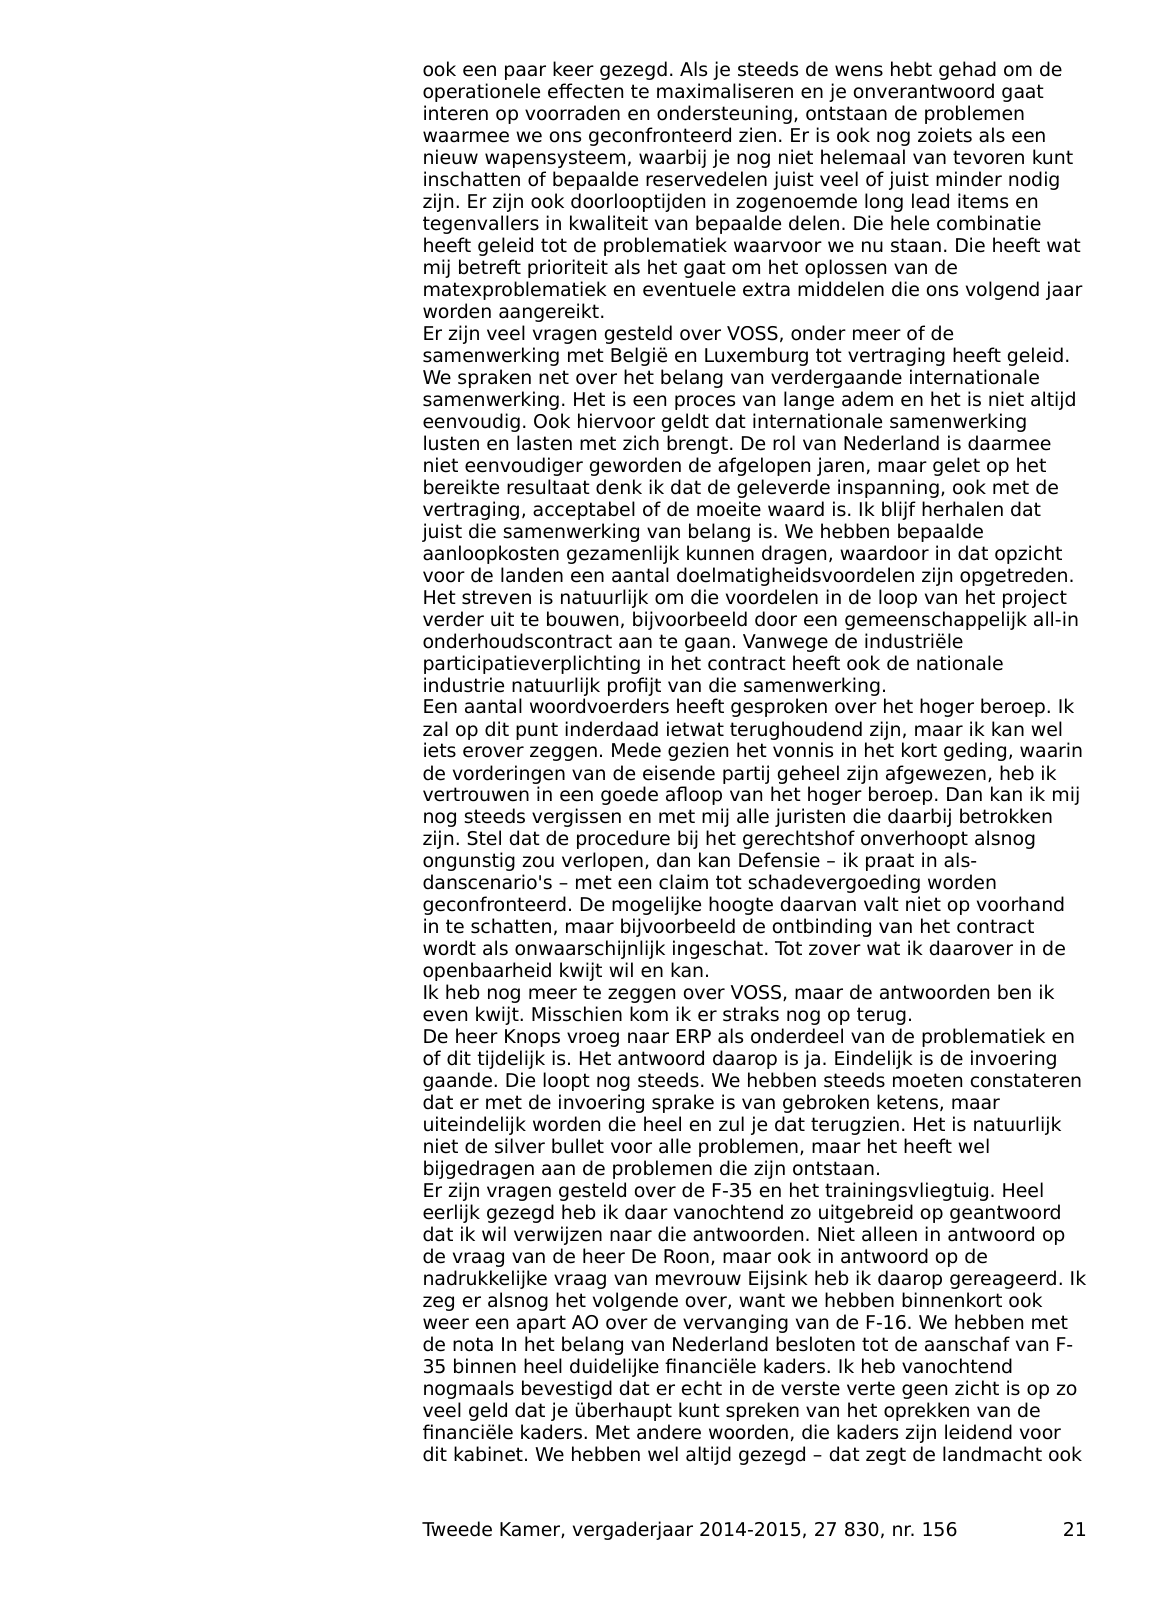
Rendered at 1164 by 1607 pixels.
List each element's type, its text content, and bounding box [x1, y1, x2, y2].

text Een aantal woordvoerders heeft gesproken over het hoger beroep. Ik zal op dit punt inderdaad ietwat terughoudend zijn, maar ik kan wel iets erover zeggen. Mede gezien het vonnis in het kort geding, waarin de vorderingen van de eisende partij geheel zijn afgewezen, heb ik vertrouwen in een goede afloop van het hoger beroep. Dan kan ik mij nog steeds vergissen en met mij alle juristen die daarbij betrokken zijn. Stel dat de procedure bij het gerechtshof onverhoopt alsnog ongunstig zou verlopen, dan kan Defensie – ik praat in als-danscenario's – met een claim tot schadevergoeding worden geconfronteerd. De mogelijke hoogte daarvan valt niet op voorhand in te schatten, maar bijvoorbeeld de ontbinding van het contract wordt als onwaarschijnlijk ingeschat. Tot zover wat ik daarover in de openbaarheid kwijt wil en kan. [422, 696, 1087, 982]
text Ik heb nog meer te zeggen over VOSS, maar de antwoorden ben ik even kwijt. Misschien kom ik er straks nog op terug. [422, 982, 1087, 1026]
text Er zijn vragen gesteld over de F-35 en het trainingsvliegtuig. Heel eerlijk gezegd heb ik daar vanochtend zo uitgebreid op geantwoord dat ik wil verwijzen naar die antwoorden. Niet alleen in antwoord op de vraag van de heer De Roon, maar ook in antwoord op de nadrukkelijke vraag van mevrouw Eijsink heb ik daarop gereageerd. Ik zeg er alsnog het volgende over, want we hebben binnenkort ook weer een apart AO over de vervanging van de F-16. We hebben met de nota In het belang van Nederland besloten tot de aanschaf van F-35 binnen heel duidelijke financiële kaders. Ik heb vanochtend nogmaals bevestigd dat er echt in de verste verte geen zicht is op zo veel geld dat je überhaupt kunt spreken van het oprekken van de financiële kaders. Met andere woorden, die kaders zijn leidend voor dit kabinet. We hebben wel altijd gezegd – dat zegt de landmacht ook [422, 1180, 1087, 1466]
text De heer Knops vroeg naar ERP als onderdeel van de problematiek en of dit tijdelijk is. Het antwoord daarop is ja. Eindelijk is de invoering gaande. Die loopt nog steeds. We hebben steeds moeten constateren dat er met de invoering sprake is van gebroken ketens, maar uiteindelijk worden die heel en zul je dat terugzien. Het is natuurlijk niet de silver bullet voor alle problemen, maar het heeft wel bijgedragen aan de problemen die zijn ontstaan. [422, 1026, 1087, 1180]
text Er zijn veel vragen gesteld over VOSS, onder meer of de samenwerking met België en Luxemburg tot vertraging heeft geleid. We spraken net over het belang van verdergaande internationale samenwerking. Het is een proces van lange adem en het is niet altijd eenvoudig. Ook hiervoor geldt dat internationale samenwerking lusten en lasten met zich brengt. De rol van Nederland is daarmee niet eenvoudiger geworden de afgelopen jaren, maar gelet op het bereikte resultaat denk ik dat de geleverde inspanning, ook met de vertraging, acceptabel of de moeite waard is. Ik blijf herhalen dat juist die samenwerking van belang is. We hebben bepaalde aanloopkosten gezamenlijk kunnen dragen, waardoor in dat opzicht voor de landen een aantal doelmatigheidsvoordelen zijn opgetreden. Het streven is natuurlijk om die voordelen in de loop van het project verder uit te bouwen, bijvoorbeeld door een gemeenschappelijk all-in onderhoudscontract aan te gaan. Vanwege de industriële participatieverplichting in het contract heeft ook de nationale industrie natuurlijk profijt van die samenwerking. [422, 323, 1087, 696]
text ook een paar keer gezegd. Als je steeds de wens hebt gehad om de operationele effecten te maximaliseren en je onverantwoord gaat interen op voorraden en ondersteuning, ontstaan de problemen waarmee we ons geconfronteerd zien. Er is ook nog zoiets als een nieuw wapensysteem, waarbij je nog niet helemaal van tevoren kunt inschatten of bepaalde reservedelen juist veel of juist minder nodig zijn. Er zijn ook doorlooptijden in zogenoemde long lead items en tegenvallers in kwaliteit van bepaalde delen. Die hele combinatie heeft geleid tot de problematiek waarvoor we nu staan. Die heeft wat mij betreft prioriteit als het gaat om het oplossen van de matexproblematiek en eventuele extra middelen die ons volgend jaar worden aangereikt. [422, 59, 1087, 323]
